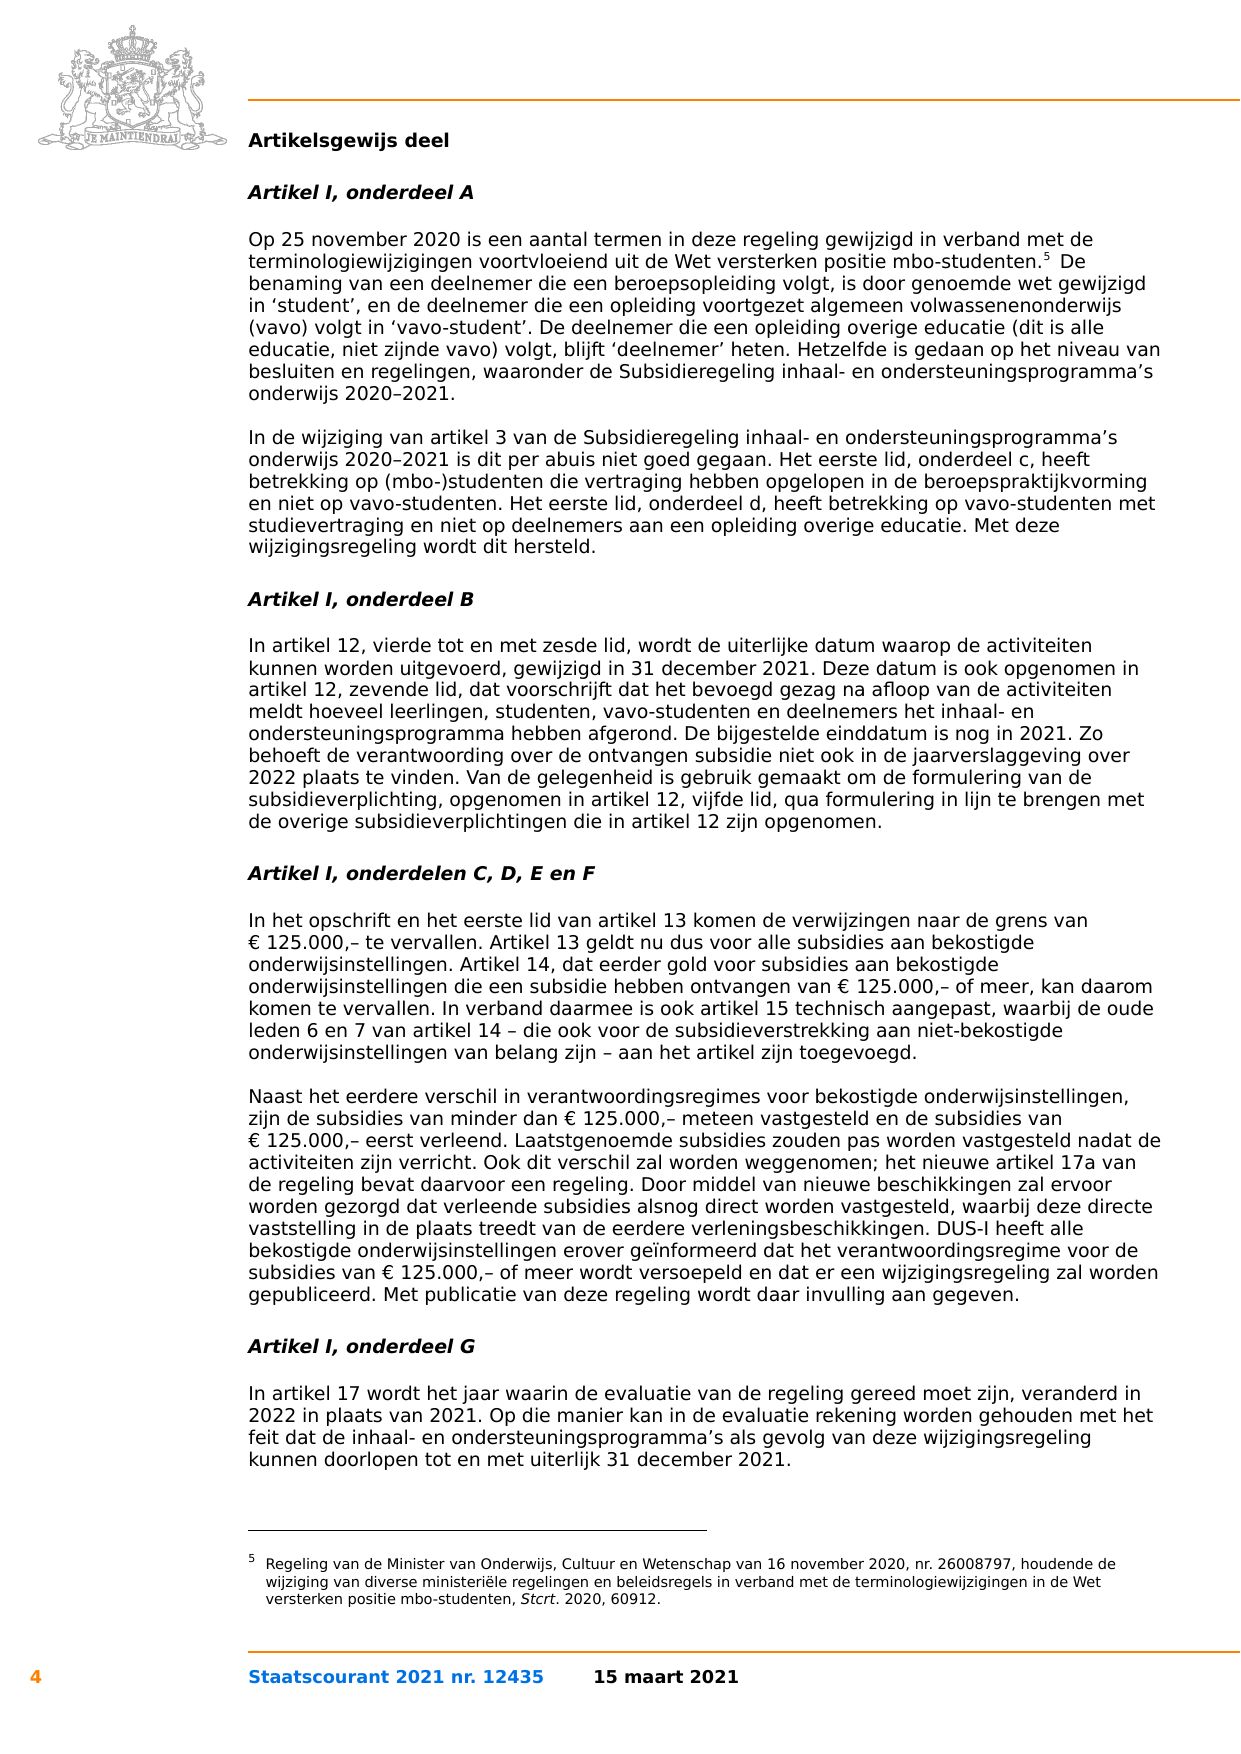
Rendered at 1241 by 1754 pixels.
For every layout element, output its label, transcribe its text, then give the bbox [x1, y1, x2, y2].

text In artikel 12, vierde tot en met zesde lid, wordt de uiterlijke datum waarop de activiteiten kunnen worden uitgevoerd, gewijzigd in 31 december 2021. Deze datum is ook opgenomen in artikel 12, zevende lid, dat voorschrijft dat het bevoegd gezag na afloop van de activiteiten meldt hoeveel leerlingen, studenten, vavo-studenten en deelnemers het inhaal- en ondersteuningsprogramma hebben afgerond. De bijgestelde einddatum is nog in 2021. Zo behoeft de verantwoording over de ontvangen subsidie niet ook in de jaarverslaggeving over 2022 plaats te vinden. Van de gelegenheid is gebruik gemaakt om de formulering van de subsidieverplichting, opgenomen in artikel 12, vijfde lid, qua formulering in lijn te brengen met de overige subsidieverplichtingen die in artikel 12 zijn opgenomen. [248, 635, 1163, 833]
subtitle Artikel I, onderdeel A [248, 182, 1163, 204]
subtitle Artikelsgewijs deel [248, 130, 1163, 152]
subtitle Artikel I, onderdeel G [248, 1336, 1163, 1358]
text Naast het eerdere verschil in verantwoordingsregimes voor bekostigde onderwijsinstellingen, zijn de subsidies van minder dan € 125.000,– meteen vastgesteld en de subsidies van € 125.000,– eerst verleend. Laatstgenoemde subsidies zouden pas worden vastgesteld nadat de activiteiten zijn verricht. Ook dit verschil zal worden weggenomen; het nieuwe artikel 17a van de regeling bevat daarvoor een regeling. Door middel van nieuwe beschikkingen zal ervoor worden gezorgd dat verleende subsidies alsnog direct worden vastgesteld, waarbij deze directe vaststelling in de plaats treedt van de eerdere verleningsbeschikkingen. DUS-I heeft alle bekostigde onderwijsinstellingen erover geïnformeerd dat het verantwoordingsregime voor de subsidies van € 125.000,– of meer wordt versoepeld en dat er een wijzigingsregeling zal worden gepubliceerd. Met publicatie van deze regeling wordt daar invulling aan gegeven. [248, 1086, 1163, 1306]
text Op 25 november 2020 is een aantal termen in deze regeling gewijzigd in verband met de terminologiewijzigingen voortvloeiend uit de Wet versterken positie mbo-studenten. De benaming van een deelnemer die een beroepsopleiding volgt, is door genoemde wet gewijzigd in ‘student’, en de deelnemer die een opleiding voortgezet algemeen volwassenenonderwijs (vavo) volgt in ‘vavo-student’. De deelnemer die een opleiding overige educatie (dit is alle educatie, niet zijnde vavo) volgt, blijft ‘deelnemer’ heten. Hetzelfde is gedaan op het niveau van besluiten en regelingen, waaronder de Subsidieregeling inhaal- en ondersteuningsprogramma’s onderwijs 2020–2021. [248, 229, 1163, 405]
text Regeling van de Minister van Onderwijs, Cultuur en Wetenschap van 16 november 2020, nr. 26008797, houdende de wijziging van diverse ministeriële regelingen en beleidsregels in verband met de terminologiewijzigingen in de Wet versterken positie mbo-studenten, Stcrt. 2020, 60912. [248, 1552, 1163, 1608]
text In het opschrift en het eerste lid van artikel 13 komen de verwijzingen naar de grens van € 125.000,– te vervallen. Artikel 13 geldt nu dus voor alle subsidies aan bekostigde onderwijsinstellingen. Artikel 14, dat eerder gold voor subsidies aan bekostigde onderwijsinstellingen die een subsidie hebben ontvangen van € 125.000,– of meer, kan daarom komen te vervallen. In verband daarmee is ook artikel 15 technisch aangepast, waarbij de oude leden 6 en 7 van artikel 14 – die ook voor de subsidieverstrekking aan niet-bekostigde onderwijsinstellingen van belang zijn – aan het artikel zijn toegevoegd. [248, 910, 1163, 1064]
text In de wijziging van artikel 3 van de Subsidieregeling inhaal- en ondersteuningsprogramma’s onderwijs 2020–2021 is dit per abuis niet goed gegaan. Het eerste lid, onderdeel c, heeft betrekking op (mbo-)studenten die vertraging hebben opgelopen in de beroepspraktijkvorming en niet op vavo-studenten. Het eerste lid, onderdeel d, heeft betrekking op vavo-studenten met studievertraging en niet op deelnemers aan een opleiding overige educatie. Met deze wijzigingsregeling wordt dit hersteld. [248, 427, 1163, 558]
text In artikel 17 wordt het jaar waarin de evaluatie van de regeling gereed moet zijn, veranderd in 2022 in plaats van 2021. Op die manier kan in de evaluatie rekening worden gehouden met het feit dat de inhaal- en ondersteuningsprogramma’s als gevolg van deze wijzigingsregeling kunnen doorlopen tot en met uiterlijk 31 december 2021. [248, 1383, 1163, 1471]
picture [38, 25, 227, 150]
subtitle Artikel I, onderdelen C, D, E en F [248, 863, 1163, 885]
subtitle Artikel I, onderdeel B [248, 588, 1163, 610]
